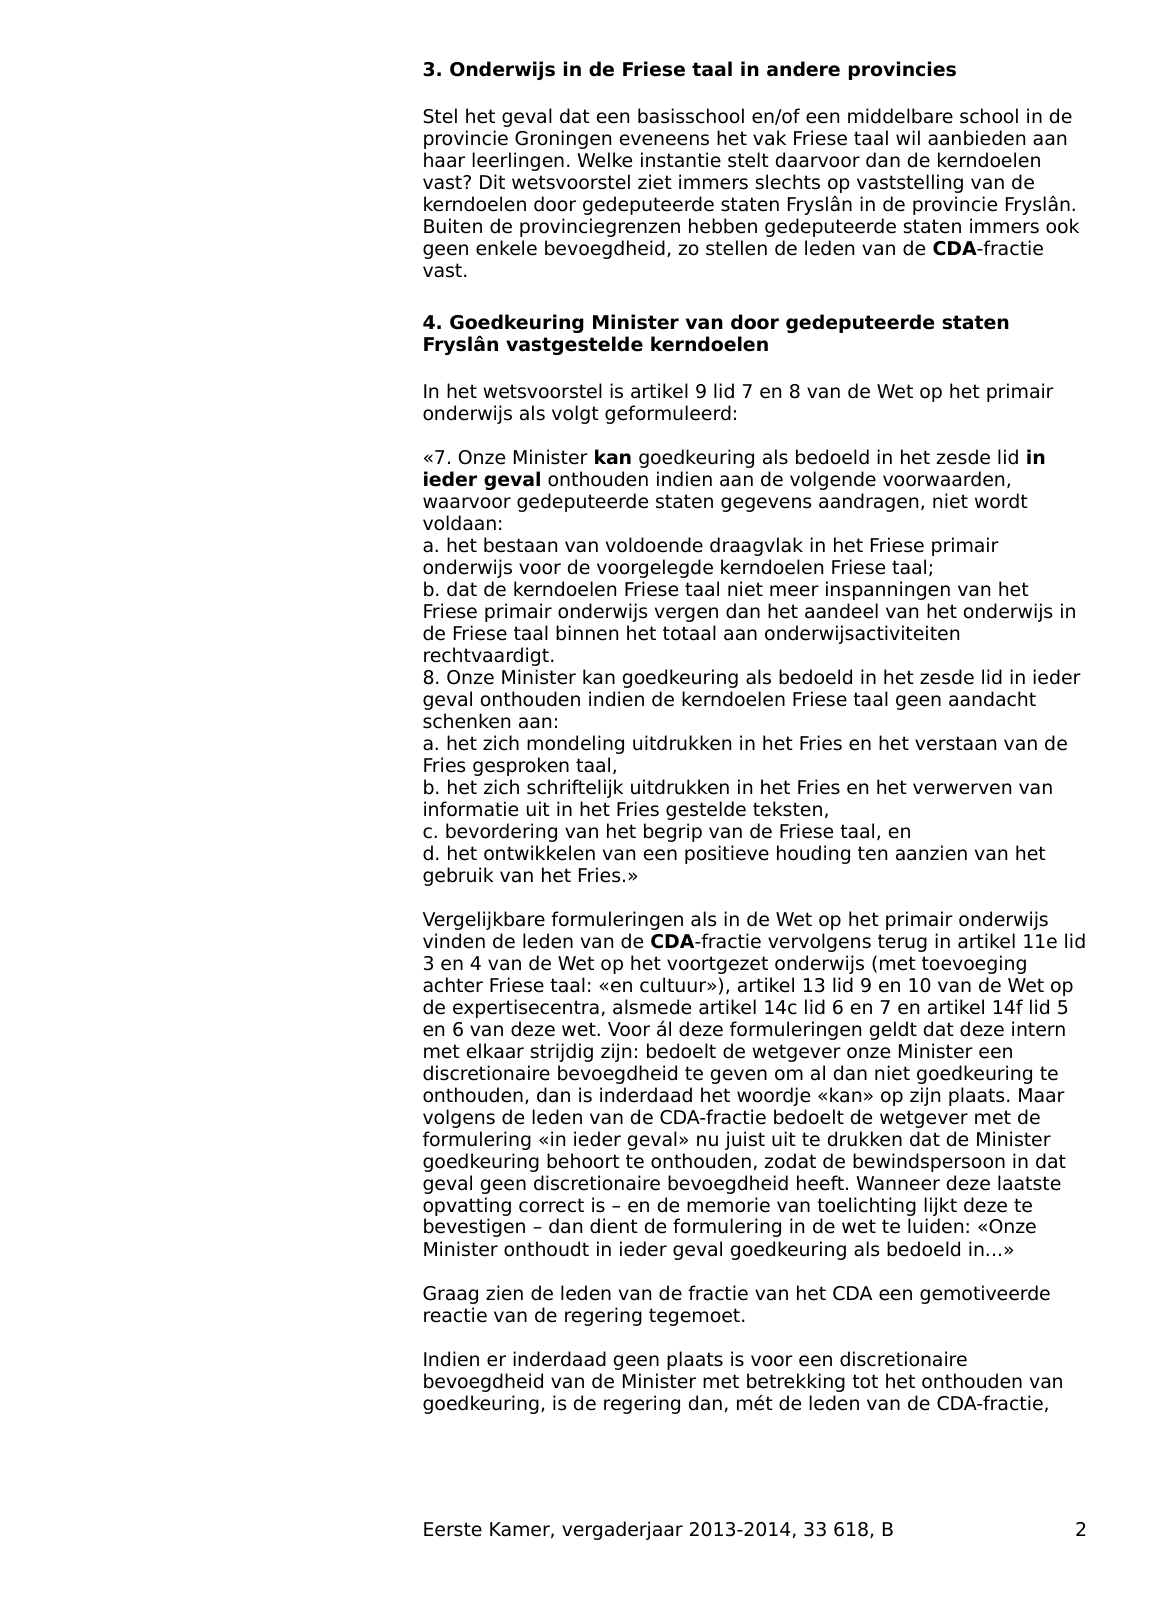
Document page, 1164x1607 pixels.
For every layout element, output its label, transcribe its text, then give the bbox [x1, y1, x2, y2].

text c. bevordering van het begrip van de Friese taal, en [422, 821, 1087, 843]
text b. het zich schriftelijk uitdrukken in het Fries en het verwerven van informatie uit in het Fries gestelde teksten, [422, 777, 1087, 821]
text a. het bestaan van voldoende draagvlak in het Friese primair onderwijs voor de voorgelegde kerndoelen Friese taal; [422, 535, 1087, 579]
text Graag zien de leden van de fractie van het CDA een gemotiveerde reactie van de regering tegemoet. [422, 1283, 1087, 1327]
text b. dat de kerndoelen Friese taal niet meer inspanningen van het Friese primair onderwijs vergen dan het aandeel van het onderwijs in de Friese taal binnen het totaal aan onderwijsactiviteiten rechtvaardigt. [422, 579, 1087, 667]
text Indien er inderdaad geen plaats is voor een discretionaire bevoegdheid van de Minister met betrekking tot het onthouden van goedkeuring, is de regering dan, mét de leden van de CDA-fractie, [422, 1349, 1087, 1415]
text Vergelijkbare formuleringen als in de Wet op het primair onderwijs vinden de leden van de CDA-fractie vervolgens terug in artikel 11e lid 3 en 4 van de Wet op het voortgezet onderwijs (met toevoeging achter Friese taal: «en cultuur»), artikel 13 lid 9 en 10 van de Wet op de expertisecentra, alsmede artikel 14c lid 6 en 7 en artikel 14f lid 5 en 6 van deze wet. Voor ál deze formuleringen geldt dat deze intern met elkaar strijdig zijn: bedoelt de wetgever onze Minister een discretionaire bevoegdheid te geven om al dan niet goedkeuring te onthouden, dan is inderdaad het woordje «kan» op zijn plaats. Maar volgens de leden van de CDA-fractie bedoelt de wetgever met de formulering «in ieder geval» nu juist uit te drukken dat de Minister goedkeuring behoort te onthouden, zodat de bewindspersoon in dat geval geen discretionaire bevoegdheid heeft. Wanneer deze laatste opvatting correct is – en de memorie van toelichting lijkt deze te bevestigen – dan dient de formulering in de wet te luiden: «Onze Minister onthoudt in ieder geval goedkeuring als bedoeld in...» [422, 909, 1087, 1260]
text a. het zich mondeling uitdrukken in het Fries en het verstaan van de Fries gesproken taal, [422, 733, 1087, 777]
subtitle 3. Onderwijs in de Friese taal in andere provincies [422, 59, 1087, 81]
text 8. Onze Minister kan goedkeuring als bedoeld in het zesde lid in ieder geval onthouden indien de kerndoelen Friese taal geen aandacht schenken aan: [422, 667, 1087, 733]
text In het wetsvoorstel is artikel 9 lid 7 en 8 van de Wet op het primair onderwijs als volgt geformuleerd: [422, 381, 1087, 425]
text d. het ontwikkelen van een positieve houding ten aanzien van het gebruik van het Fries.» [422, 843, 1087, 887]
text «7. Onze Minister kan goedkeuring als bedoeld in het zesde lid in ieder geval onthouden indien aan de volgende voorwaarden, waarvoor gedeputeerde staten gegevens aandragen, niet wordt voldaan: [422, 447, 1087, 535]
subtitle 4. Goedkeuring Minister van door gedeputeerde staten Fryslân vastgestelde kerndoelen [422, 312, 1087, 356]
text Stel het geval dat een basisschool en/of een middelbare school in de provincie Groningen eveneens het vak Friese taal wil aanbieden aan haar leerlingen. Welke instantie stelt daarvoor dan de kerndoelen vast? Dit wetsvoorstel ziet immers slechts op vaststelling van de kerndoelen door gedeputeerde staten Fryslân in de provincie Fryslân. Buiten de provinciegrenzen hebben gedeputeerde staten immers ook geen enkele bevoegdheid, zo stellen de leden van de CDA-fractie vast. [422, 106, 1087, 282]
